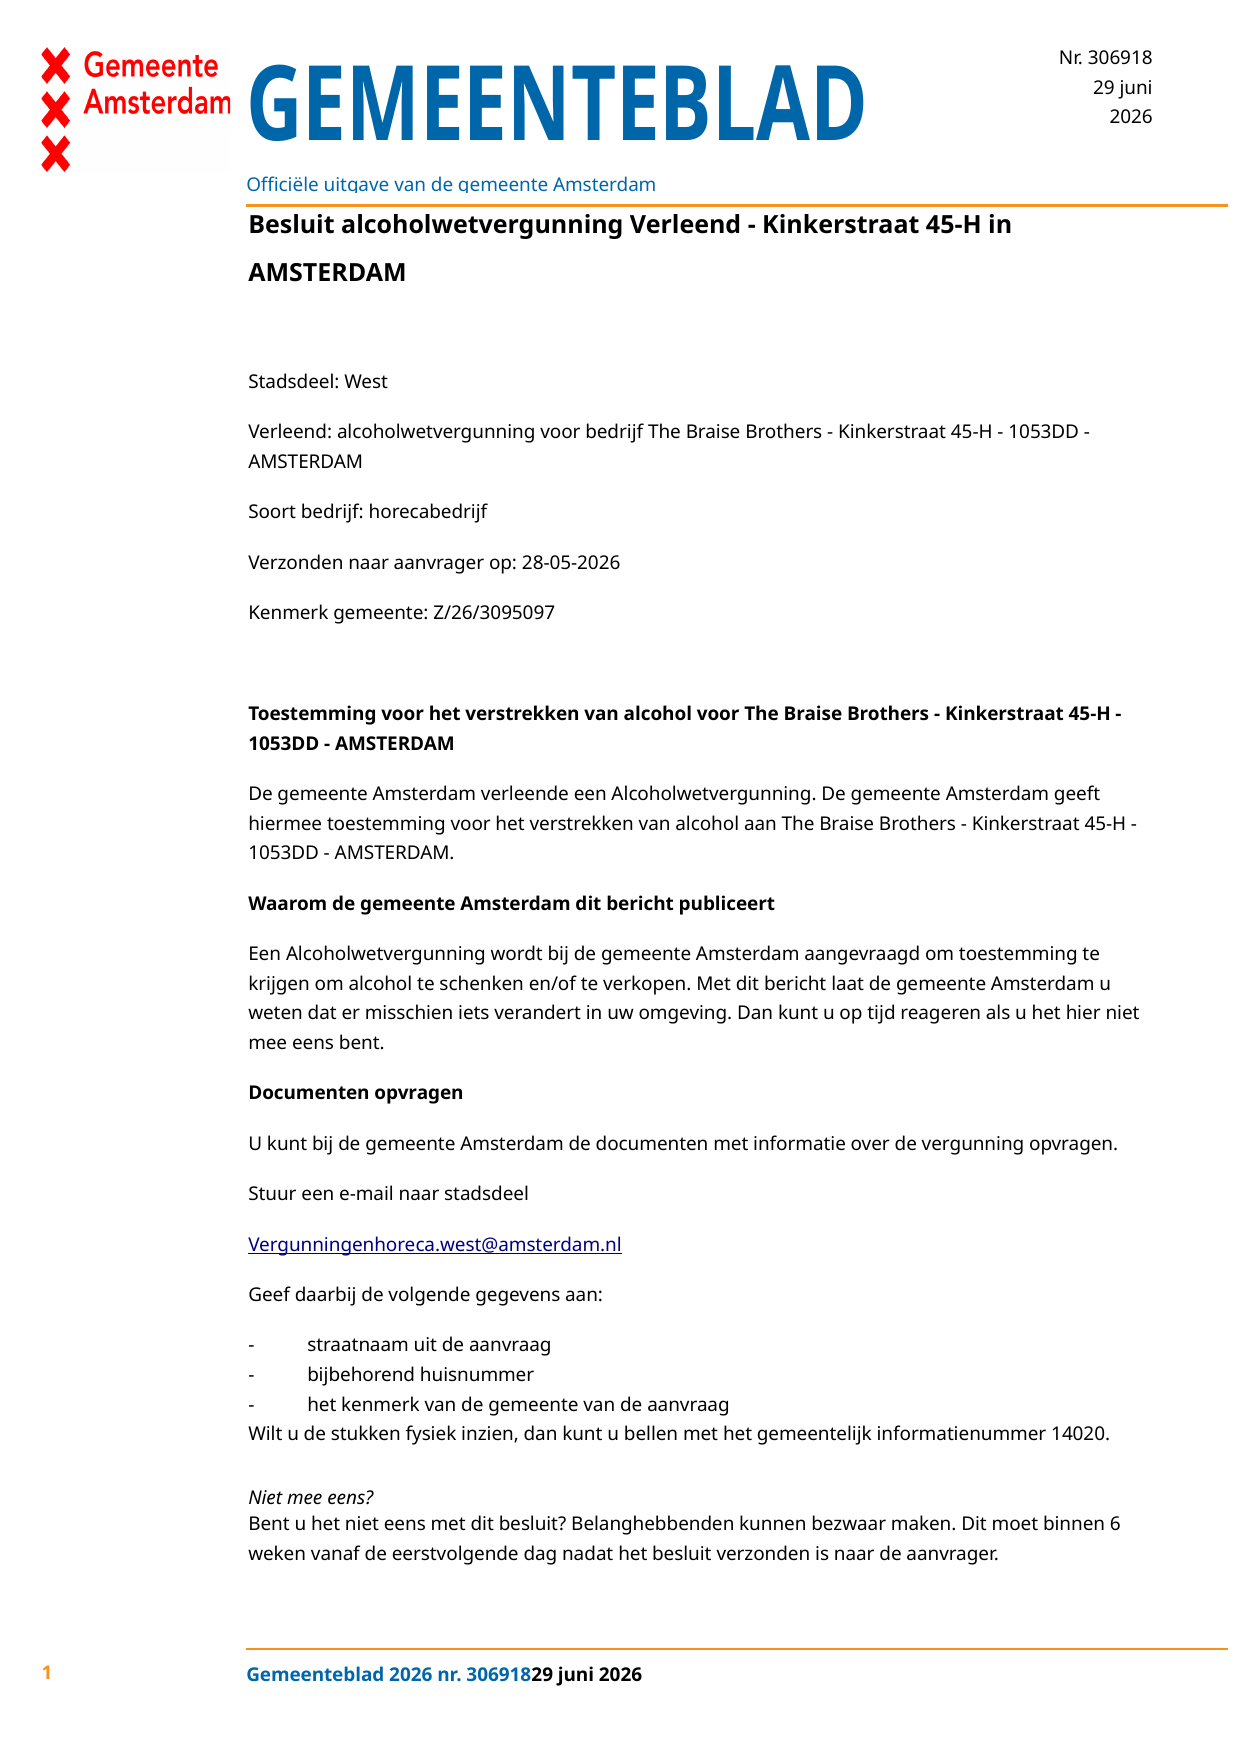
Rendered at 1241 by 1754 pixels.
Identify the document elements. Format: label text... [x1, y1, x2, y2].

list het kenmerk van de gemeente van de aanvraag [248, 1391, 1152, 1417]
text Stadsdeel: West [248, 368, 1152, 394]
text Kenmerk gemeente: Z/26/3095097 [248, 599, 1152, 625]
text Bent u het niet eens met dit besluit? Belanghebbenden kunnen bezwaar maken. Dit moet binnen 6 weken vanaf de eerstvolgende dag nadat het besluit verzonden is naar de aanvrager. [248, 1510, 1152, 1565]
text Geef daarbij de volgende gegevens aan: [248, 1281, 1152, 1307]
text Vergunningenhoreca.west@amsterdam.nl [248, 1231, 1152, 1257]
text U kunt bij de gemeente Amsterdam de documenten met informatie over de vergunning opvragen. [248, 1130, 1152, 1156]
text Besluit alcoholwetvergunning Verleend - Kinkerstraat 45-H in AMSTERDAM [248, 207, 1152, 288]
text Waarom de gemeente Amsterdam dit bericht publiceert [248, 890, 1152, 916]
text Wilt u de stukken fysiek inzien, dan kunt u bellen met het gemeentelijk informatienummer 14020. [248, 1420, 1152, 1446]
picture [41, 47, 231, 172]
text De gemeente Amsterdam verleende een Alcoholwetvergunning. De gemeente Amsterdam geeft hiermee toestemming voor het verstrekken van alcohol aan The Braise Brothers - Kinkerstraat 45-H - 1053DD - AMSTERDAM. [248, 780, 1152, 865]
list straatnaam uit de aanvraag [248, 1332, 1152, 1357]
list bijbehorend huisnummer [248, 1361, 1152, 1387]
text Niet mee eens? [248, 1484, 1152, 1510]
text Stuur een e-mail naar stadsdeel [248, 1180, 1152, 1206]
text Verzonden naar aanvrager op: 28-05-2026 [248, 549, 1152, 575]
text Een Alcoholwetvergunning wordt bij de gemeente Amsterdam aangevraagd om toestemming te krijgen om alcohol te schenken en/of te verkopen. Met dit bericht laat de gemeente Amsterdam u weten dat er misschien iets verandert in uw omgeving. Dan kunt u op tijd reageren als u het hier niet mee eens bent. [248, 940, 1152, 1055]
text Toestemming voor het verstrekken van alcohol voor The Braise Brothers - Kinkerstraat 45-H - 1053DD - AMSTERDAM [248, 700, 1152, 756]
text Soort bedrijf: horecabedrijf [248, 499, 1152, 524]
text Verleend: alcoholwetvergunning voor bedrijf The Braise Brothers - Kinkerstraat 45-H - 1053DD - AMSTERDAM [248, 419, 1152, 474]
text Documenten opvragen [248, 1079, 1152, 1105]
